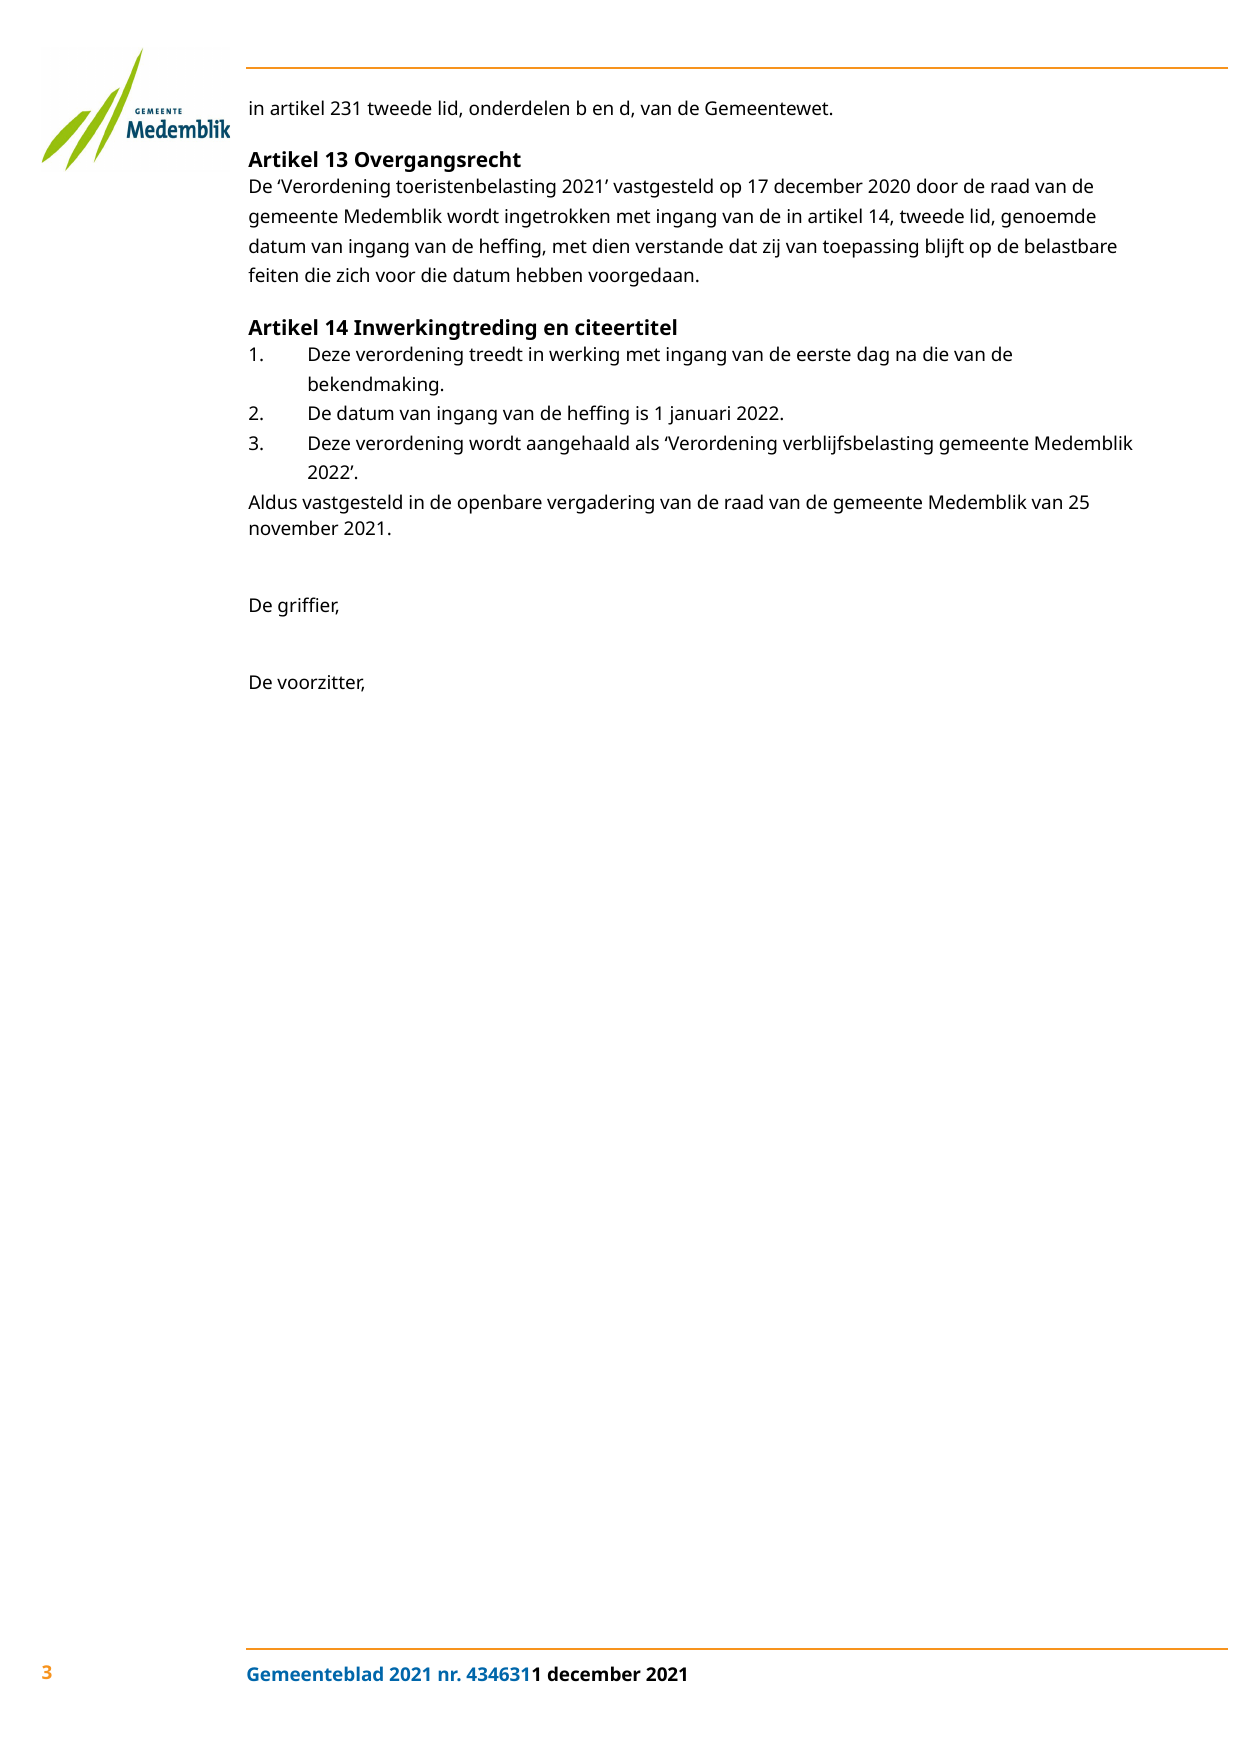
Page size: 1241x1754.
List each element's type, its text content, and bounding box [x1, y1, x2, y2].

list Deze verordening wordt aangehaald als ‘Verordening verblijfsbelasting gemeente Medemblik 2022’. [248, 430, 1152, 485]
list Deze verordening treedt in werking met ingang van de eerste dag na die van de bekendmaking. [248, 341, 1152, 397]
list De datum van ingang van de heffing is 1 januari 2022. [248, 400, 1152, 426]
picture [41, 47, 231, 172]
text in artikel 231 tweede lid, onderdelen b en d, van de Gemeentewet. [248, 95, 1152, 121]
text De voorzitter, [248, 669, 1152, 695]
text De griffier, [248, 592, 1152, 618]
text Artikel 14 Inwerkingtreding en citeertitel [248, 313, 1152, 341]
text Artikel 13 Overgangsrecht [248, 145, 1152, 174]
text De ‘Verordening toeristenbelasting 2021’ vastgesteld op 17 december 2020 door de raad van de gemeente Medemblik wordt ingetrokken met ingang van de in artikel 14, tweede lid, genoemde datum van ingang van de heffing, met dien verstande dat zij van toepassing blijft op de belastbare feiten die zich voor die datum hebben voorgedaan. [248, 174, 1152, 288]
text Aldus vastgesteld in de openbare vergadering van de raad van de gemeente Medemblik van 25 november 2021. [248, 489, 1152, 541]
